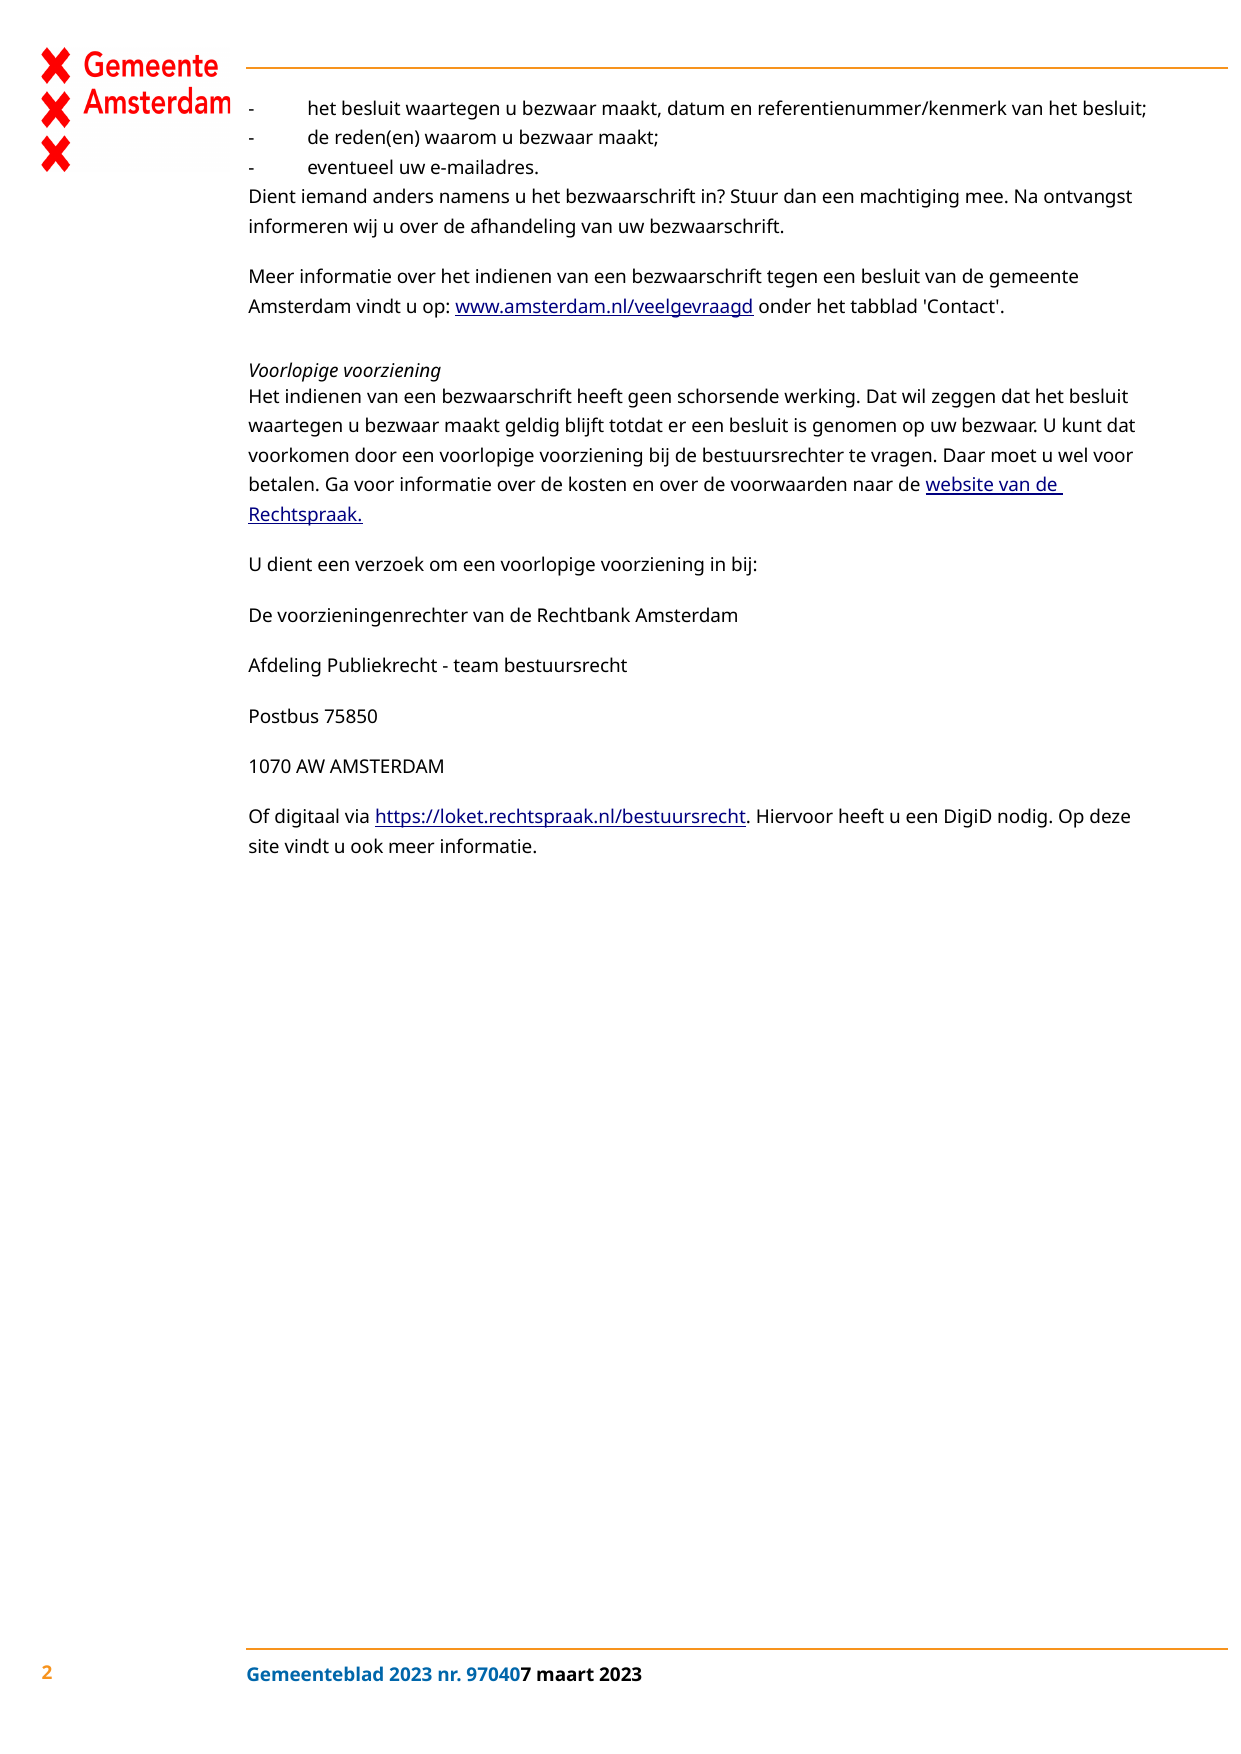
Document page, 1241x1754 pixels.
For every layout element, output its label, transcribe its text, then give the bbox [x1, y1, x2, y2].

text 1070 AW AMSTERDAM [248, 753, 1152, 779]
list de reden(en) waarom u bezwaar maakt; [248, 124, 1152, 150]
list het besluit waartegen u bezwaar maakt, datum en referentienummer/kenmerk van het besluit; [248, 95, 1152, 121]
text Voorlopige voorziening [248, 357, 1152, 383]
text Postbus 75850 [248, 703, 1152, 728]
list eventueel uw e-mailadres. [248, 154, 1152, 180]
picture [41, 47, 231, 172]
text Of digitaal via https://loket.rechtspraak.nl/bestuursrecht. Hiervoor heeft u een DigiD nodig. Op deze site vindt u ook meer informatie. [248, 804, 1152, 859]
text U dient een verzoek om een voorlopige voorziening in bij: [248, 552, 1152, 577]
text Afdeling Publiekrecht - team bestuursrecht [248, 652, 1152, 678]
text Het indienen van een bezwaarschrift heeft geen schorsende werking. Dat wil zeggen dat het besluit waartegen u bezwaar maakt geldig blijft totdat er een besluit is genomen op uw bezwaar. U kunt dat voorkomen door een voorlopige voorziening bij de bestuursrechter te vragen. Daar moet u wel voor betalen. Ga voor informatie over de kosten en over de voorwaarden naar de website van de Rechtspraak. [248, 383, 1152, 527]
text Meer informatie over het indienen van een bezwaarschrift tegen een besluit van de gemeente Amsterdam vindt u op: www.amsterdam.nl/veelgevraagd onder het tabblad 'Contact'. [248, 263, 1152, 319]
text De voorzieningenrechter van de Rechtbank Amsterdam [248, 602, 1152, 628]
text Dient iemand anders namens u het bezwaarschrift in? Stuur dan een machtiging mee. Na ontvangst informeren wij u over de afhandeling van uw bezwaarschrift. [248, 183, 1152, 239]
